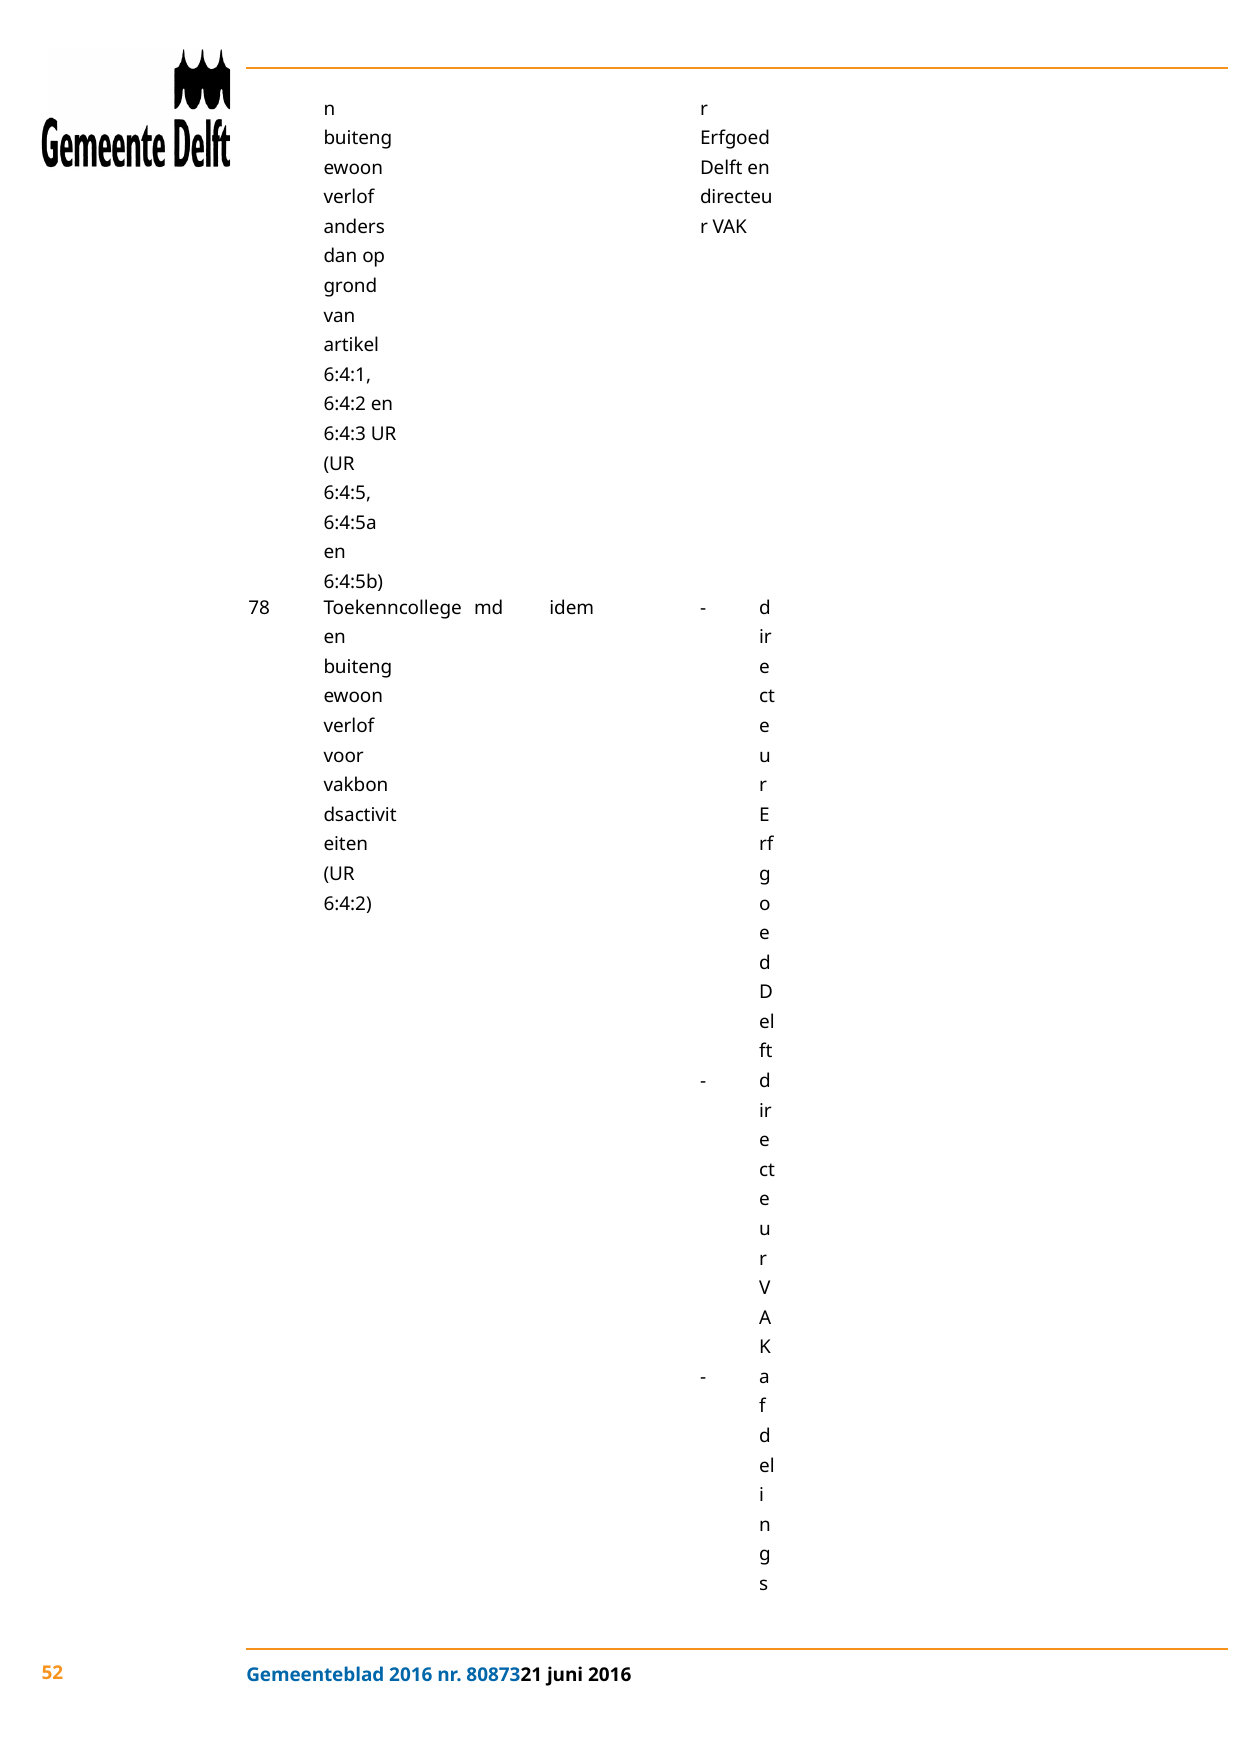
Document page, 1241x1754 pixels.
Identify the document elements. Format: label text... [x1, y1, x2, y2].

table_cell [775, 594, 850, 1596]
table_cell n buitengewoon verlof anders dan op grond van artikel 6:4:1, 6:4:2 en 6:4:3 UR (UR 6:4:5, 6:4:5a en 6:4:5b) [323, 95, 398, 594]
table_cell directeur Erfgoed Delft directeur VAK afdelings [700, 594, 775, 1596]
table_cell [474, 95, 549, 594]
table_cell [399, 95, 474, 594]
table_cell md [474, 594, 549, 1596]
table_cell [625, 594, 700, 1596]
table_cell [775, 95, 850, 594]
table_cell [625, 95, 700, 594]
table_cell r Erfgoed Delft en directeur VAK [700, 95, 775, 594]
table_cell [248, 95, 323, 594]
table_cell 78 [248, 594, 323, 1596]
table_cell idem [549, 594, 624, 1596]
picture [41, 47, 231, 172]
table_cell college [399, 594, 474, 1596]
table_cell Toekennen buitengewoon verlof voor vakbondsactiviteiten (UR 6:4:2) [323, 594, 398, 1596]
table_cell [549, 95, 624, 594]
